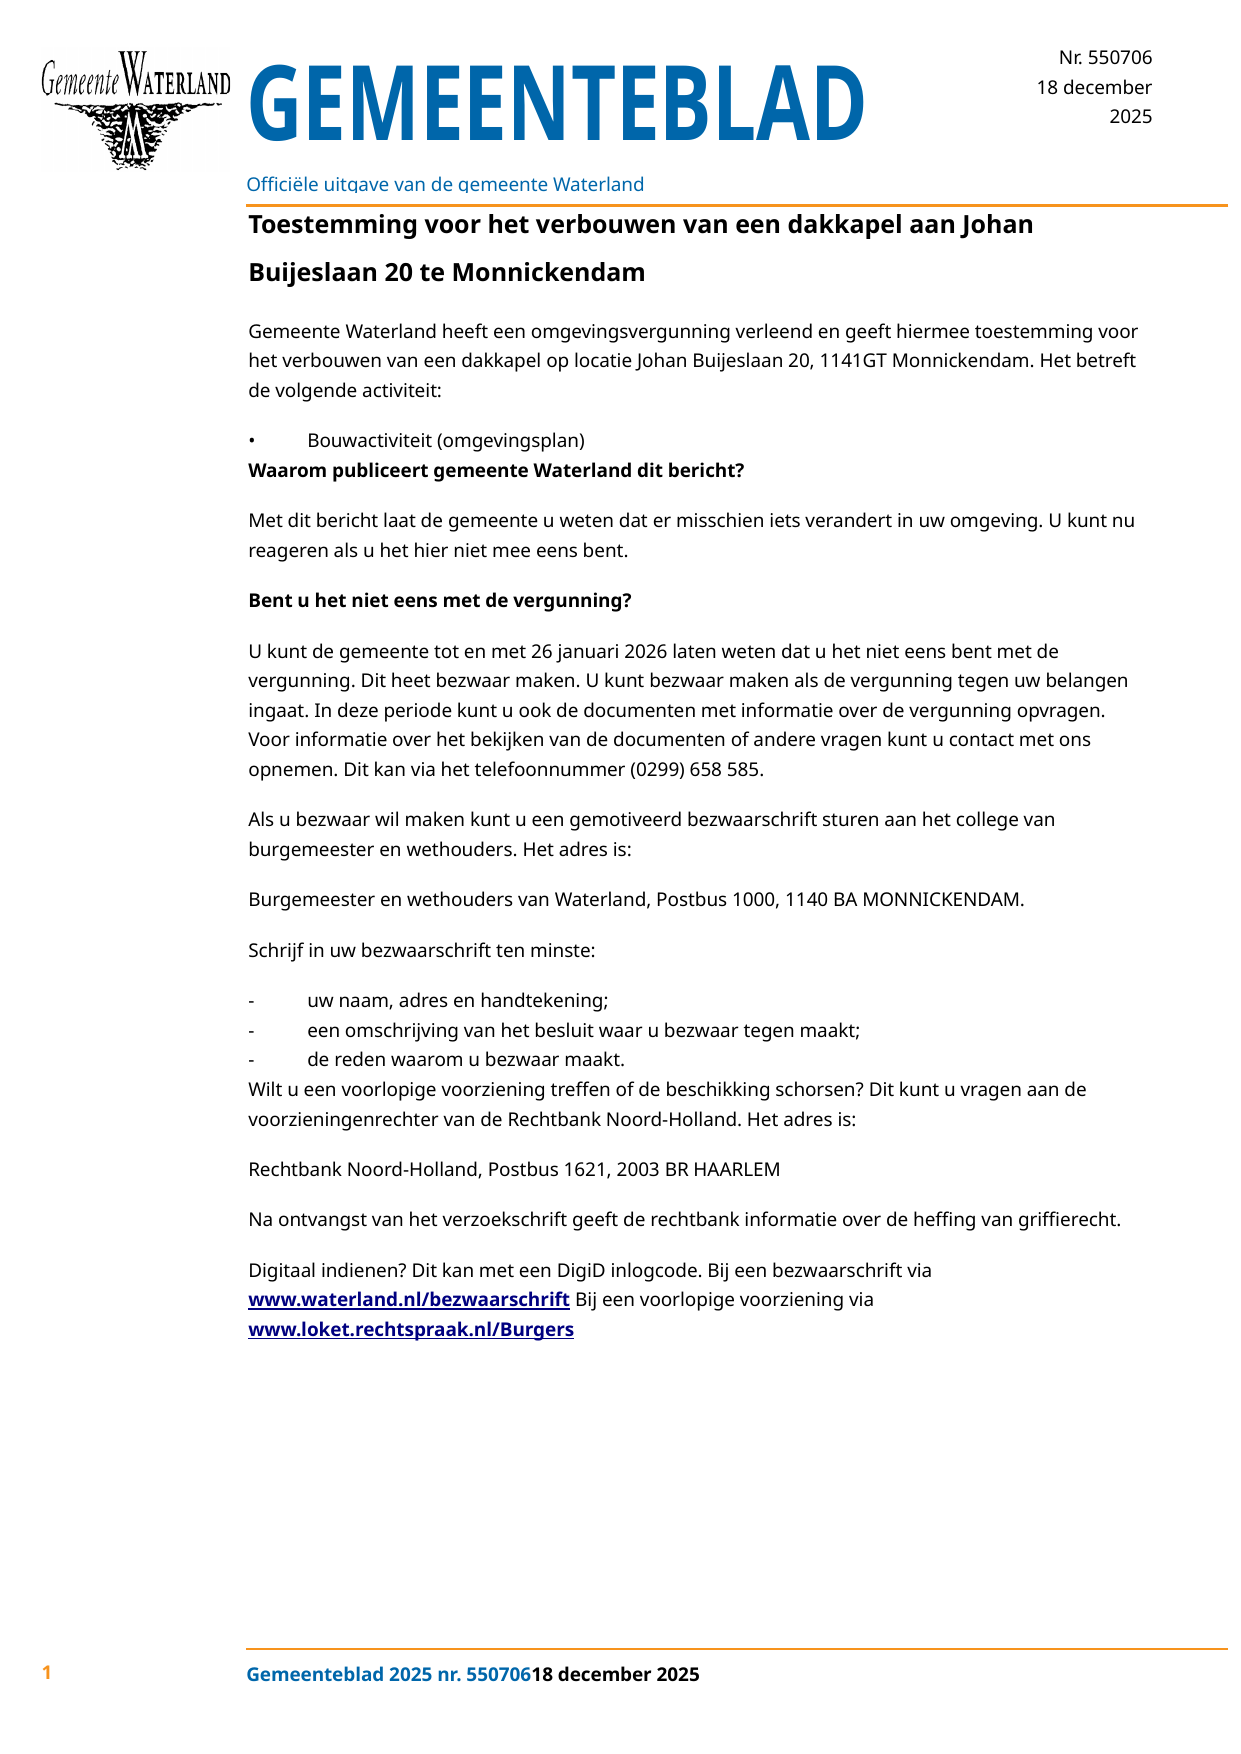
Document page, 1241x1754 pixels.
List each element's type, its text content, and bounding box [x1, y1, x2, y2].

text Wilt u een voorlopige voorziening treffen of de beschikking schorsen? Dit kunt u vragen aan de voorzieningenrechter van de Rechtbank Noord-Holland. Het adres is: [248, 1076, 1152, 1132]
list uw naam, adres en handtekening; [248, 987, 1152, 1013]
text Na ontvangst van het verzoekschrift geeft de rechtbank informatie over de heffing van griffierecht. [248, 1207, 1152, 1232]
text Als u bezwaar wil maken kunt u een gemotiveerd bezwaarschrift sturen aan het college van burgemeester en wethouders. Het adres is: [248, 807, 1152, 862]
text Toestemming voor het verbouwen van een dakkapel aan Johan Buijeslaan 20 te Monnickendam [248, 207, 1152, 288]
text Met dit bericht laat de gemeente u weten dat er misschien iets verandert in uw omgeving. U kunt nu reageren als u het hier niet mee eens bent. [248, 507, 1152, 563]
text Gemeente Waterland heeft een omgevingsvergunning verleend en geeft hiermee toestemming voor het verbouwen van een dakkapel op locatie Johan Buijeslaan 20, 1141GT Monnickendam. Het betreft de volgende activiteit: [248, 318, 1152, 403]
list een omschrijving van het besluit waar u bezwaar tegen maakt; [248, 1017, 1152, 1043]
text Bent u het niet eens met de vergunning? [248, 587, 1152, 613]
list Bouwactiviteit (omgevingsplan) [248, 427, 1152, 453]
text Burgemeester en wethouders van Waterland, Postbus 1000, 1140 BA MONNICKENDAM. [248, 887, 1152, 912]
text Rechtbank Noord-Holland, Postbus 1621, 2003 BR HAARLEM [248, 1156, 1152, 1182]
text Waarom publiceert gemeente Waterland dit bericht? [248, 457, 1152, 483]
text Schrijf in uw bezwaarschrift ten minste: [248, 937, 1152, 963]
text U kunt de gemeente tot en met 26 januari 2026 laten weten dat u het niet eens bent met de vergunning. Dit heet bezwaar maken. U kunt bezwaar maken als de vergunning tegen uw belangen ingaat. In deze periode kunt u ook de documenten met informatie over de vergunning opvragen. Voor informatie over het bekijken van de documenten of andere vragen kunt u contact met ons opnemen. Dit kan via het telefoonnummer (0299) 658 585. [248, 638, 1152, 782]
list de reden waarom u bezwaar maakt. [248, 1047, 1152, 1072]
text Digitaal indienen? Dit kan met een DigiD inlogcode. Bij een bezwaarschrift via www.waterland.nl/bezwaarschrift Bij een voorlopige voorziening via www.loket.rechtspraak.nl/Burgers [248, 1257, 1152, 1342]
picture [41, 47, 231, 172]
